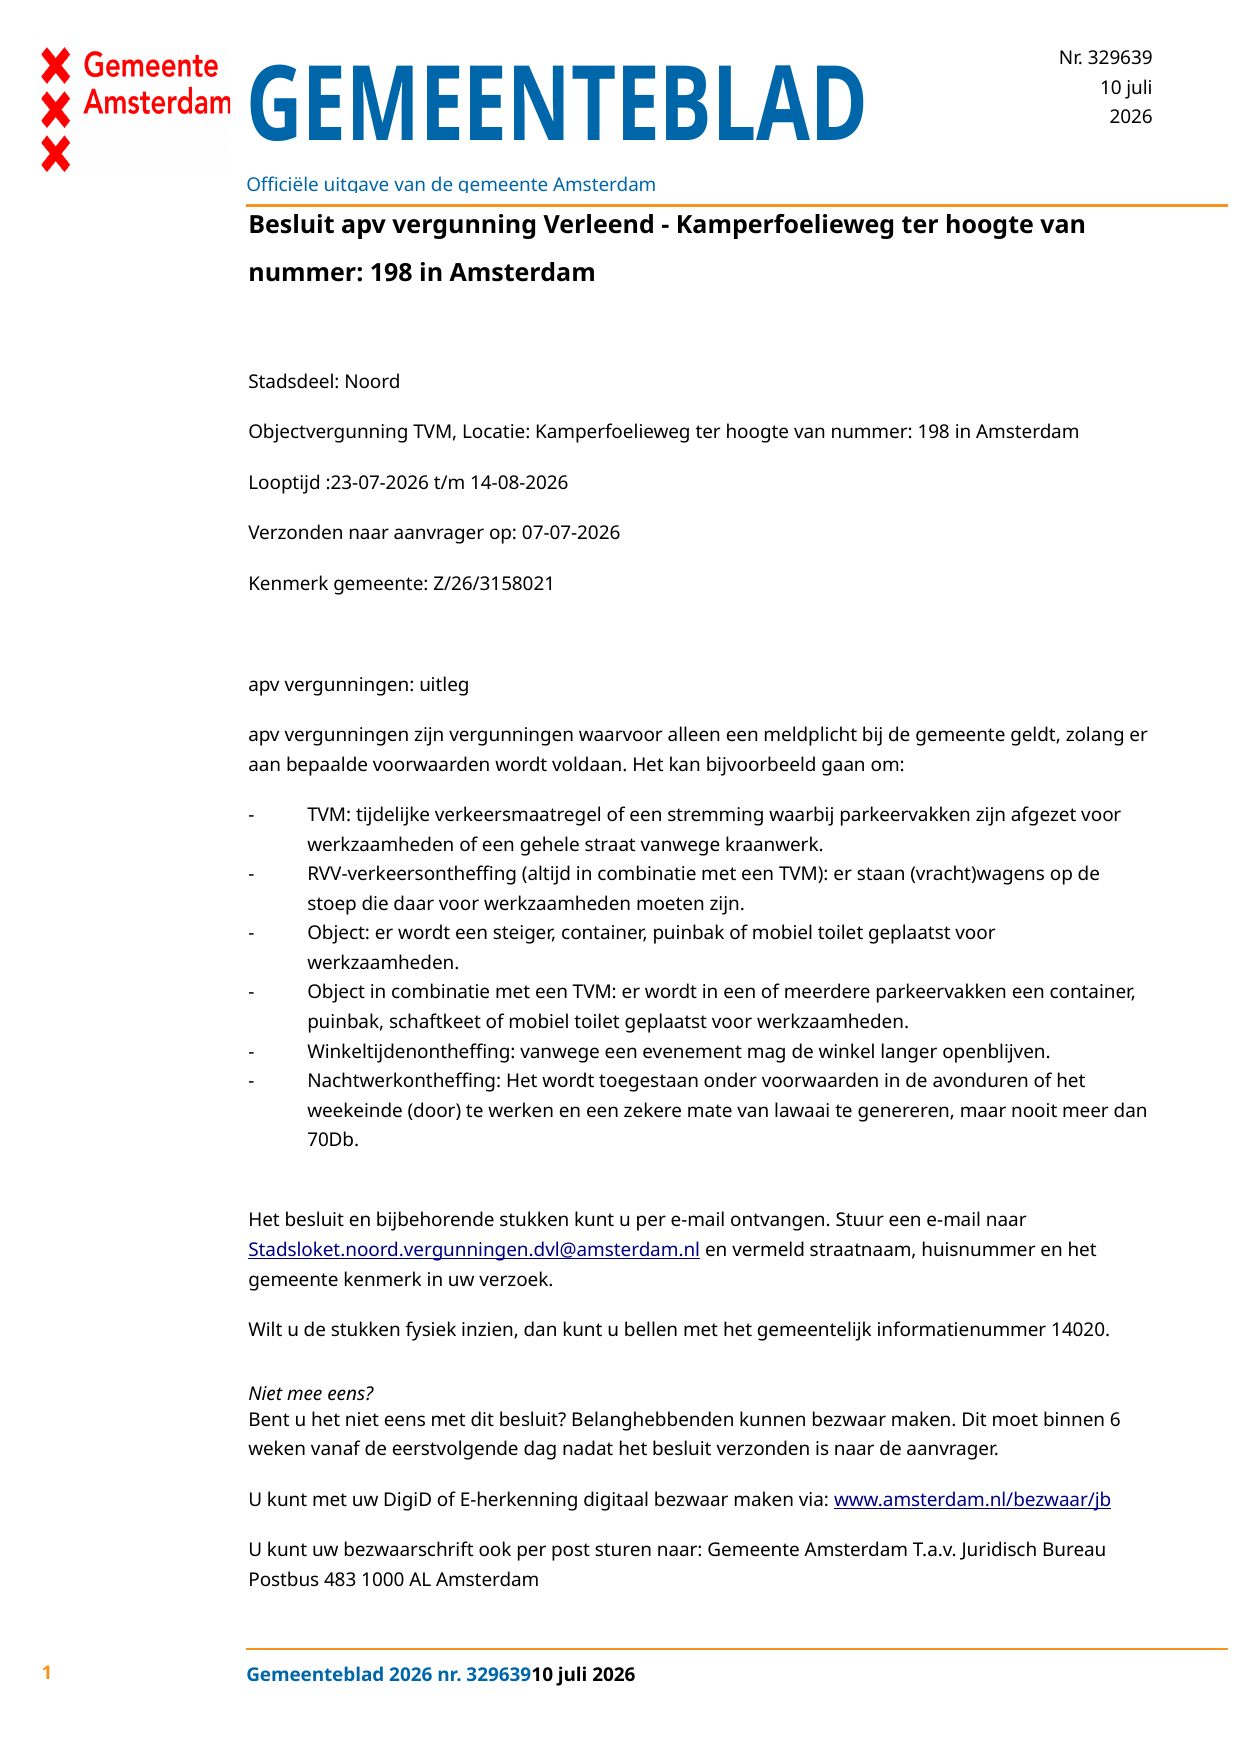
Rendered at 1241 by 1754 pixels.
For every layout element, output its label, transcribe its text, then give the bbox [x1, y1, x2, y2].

text Verzonden naar aanvrager op: 07-07-2026 [248, 519, 1152, 545]
list Winkeltijdenontheffing: vanwege een evenement mag de winkel langer openblijven. [248, 1038, 1152, 1064]
list Object: er wordt een steiger, container, puinbak of mobiel toilet geplaatst voor werkzaamheden. [248, 919, 1152, 975]
text U kunt uw bezwaarschrift ook per post sturen naar: Gemeente Amsterdam T.a.v. Juridisch Bureau Postbus 483 1000 AL Amsterdam [248, 1536, 1152, 1592]
list TVM: tijdelijke verkeersmaatregel of een stremming waarbij parkeervakken zijn afgezet voor werkzaamheden of een gehele straat vanwege kraanwerk. [248, 801, 1152, 857]
list RVV-verkeersontheffing (altijd in combinatie met een TVM): er staan (vracht)wagens op de stoep die daar voor werkzaamheden moeten zijn. [248, 860, 1152, 916]
text U kunt met uw DigiD of E-herkenning digitaal bezwaar maken via: www.amsterdam.nl/bezwaar/jb [248, 1486, 1152, 1512]
text apv vergunningen zijn vergunningen waarvoor alleen een meldplicht bij de gemeente geldt, zolang er aan bepaalde voorwaarden wordt voldaan. Het kan bijvoorbeeld gaan om: [248, 721, 1152, 777]
text Stadsdeel: Noord [248, 368, 1152, 394]
text Objectvergunning TVM, Locatie: Kamperfoelieweg ter hoogte van nummer: 198 in Amsterdam [248, 419, 1152, 444]
text Looptijd :23-07-2026 t/m 14-08-2026 [248, 469, 1152, 495]
picture [41, 47, 231, 172]
text Besluit apv vergunning Verleend - Kamperfoelieweg ter hoogte van nummer: 198 in Amsterdam [248, 207, 1152, 288]
list Nachtwerkontheffing: Het wordt toegestaan onder voorwaarden in de avonduren of het weekeinde (door) te werken en een zekere mate van lawaai te genereren, maar nooit meer dan 70Db. [248, 1067, 1152, 1152]
text Bent u het niet eens met dit besluit? Belanghebbenden kunnen bezwaar maken. Dit moet binnen 6 weken vanaf de eerstvolgende dag nadat het besluit verzonden is naar de aanvrager. [248, 1406, 1152, 1461]
text Niet mee eens? [248, 1380, 1152, 1406]
text Kenmerk gemeente: Z/26/3158021 [248, 570, 1152, 596]
text Wilt u de stukken fysiek inzien, dan kunt u bellen met het gemeentelijk informatienummer 14020. [248, 1316, 1152, 1342]
text apv vergunningen: uitleg [248, 671, 1152, 697]
list Object in combinatie met een TVM: er wordt in een of meerdere parkeervakken een container, puinbak, schaftkeet of mobiel toilet geplaatst voor werkzaamheden. [248, 979, 1152, 1034]
text Het besluit en bijbehorende stukken kunt u per e-mail ontvangen. Stuur een e-mail naar Stadsloket.noord.vergunningen.dvl@amsterdam.nl en vermeld straatnaam, huisnummer en het gemeente kenmerk in uw verzoek. [248, 1207, 1152, 1292]
